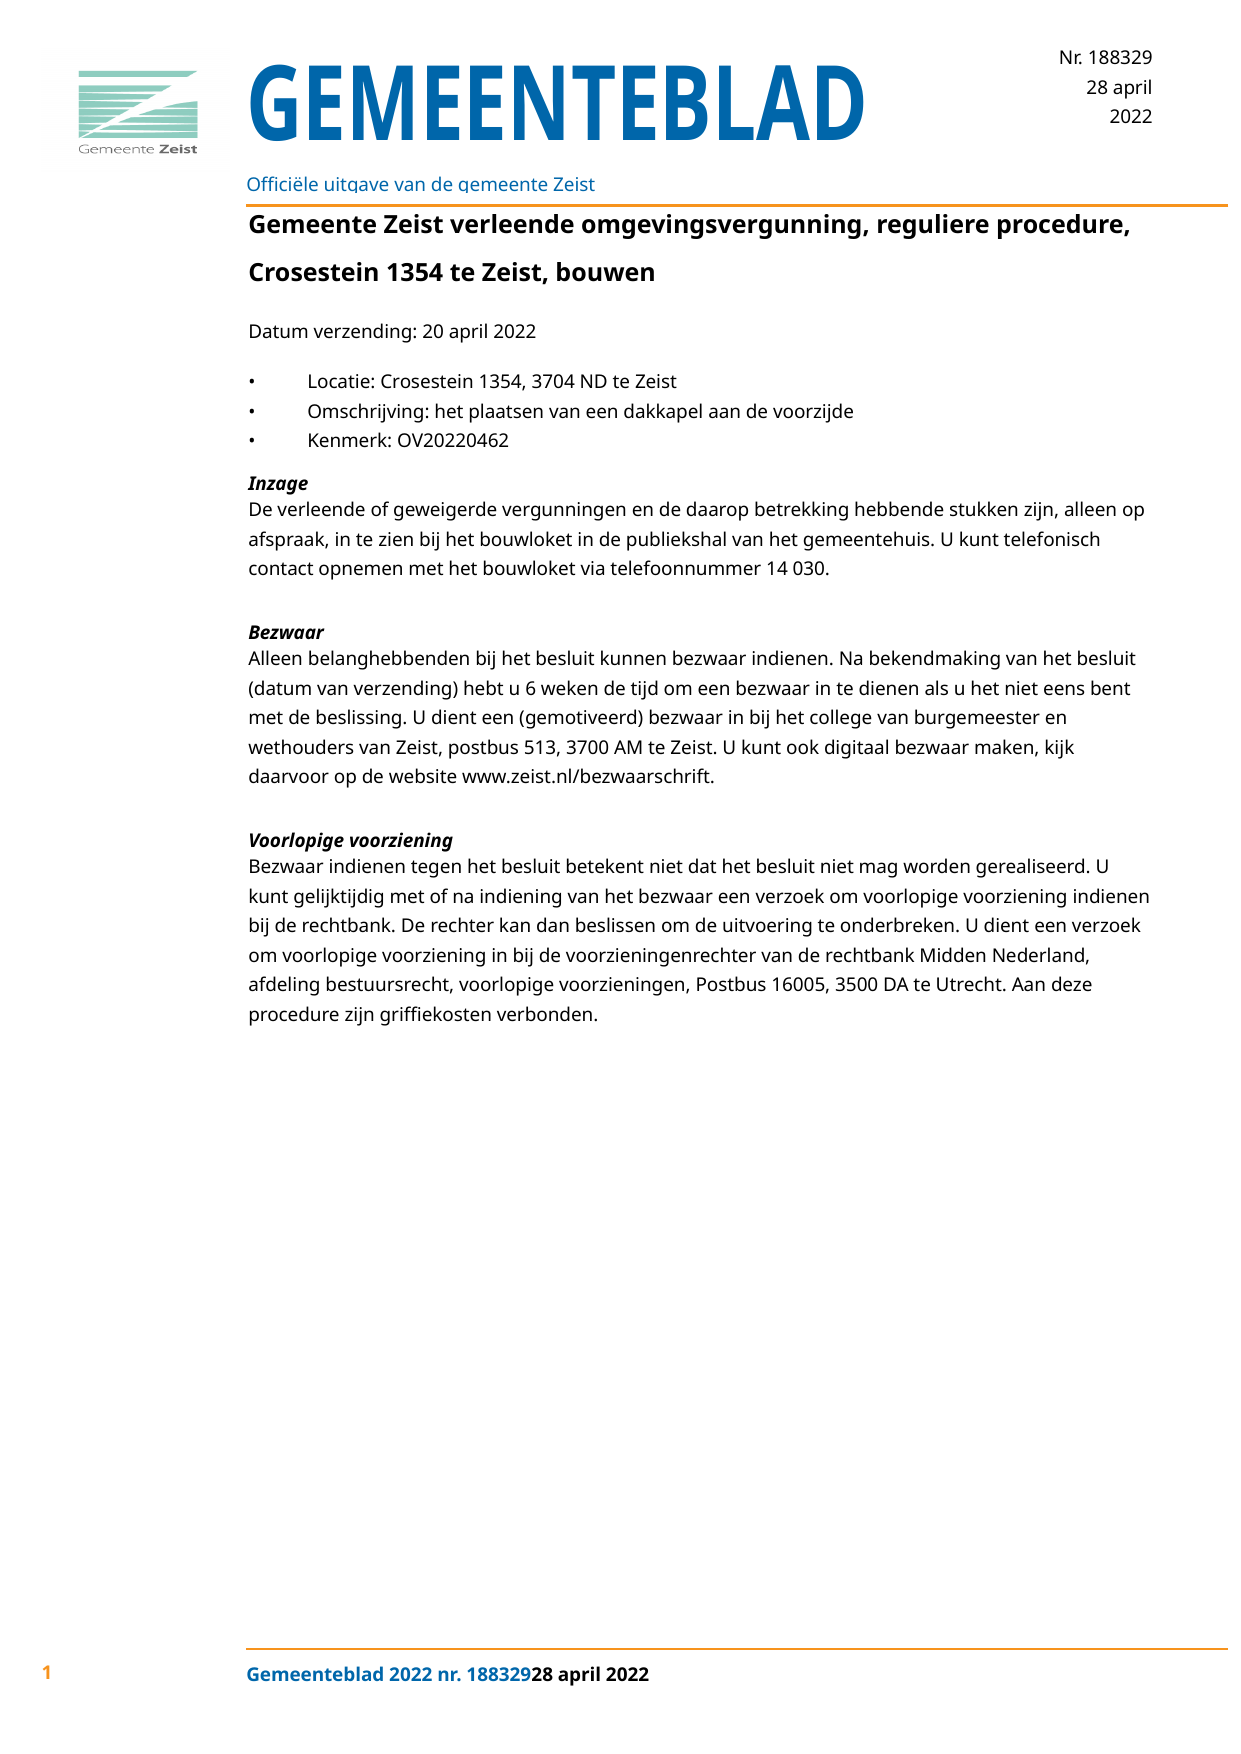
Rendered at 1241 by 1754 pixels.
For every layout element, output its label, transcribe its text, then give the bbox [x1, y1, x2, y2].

text Bezwaar indienen tegen het besluit betekent niet dat het besluit niet mag worden gerealiseerd. U kunt gelijktijdig met of na indiening van het bezwaar een verzoek om voorlopige voorziening indienen bij de rechtbank. De rechter kan dan beslissen om de uitvoering te onderbreken. U dient een verzoek om voorlopige voorziening in bij de voorzieningenrechter van de rechtbank Midden Nederland, afdeling bestuursrecht, voorlopige voorzieningen, Postbus 16005, 3500 DA te Utrecht. Aan deze procedure zijn griffiekosten verbonden. [248, 853, 1152, 1027]
list Kenmerk: OV20220462 [248, 427, 1152, 453]
text Gemeente Zeist verleende omgevingsvergunning, reguliere procedure, Crosestein 1354 te Zeist, bouwen [248, 207, 1152, 288]
list Locatie: Crosestein 1354, 3704 ND te Zeist [248, 368, 1152, 394]
text Inzage [248, 471, 1152, 496]
text De verleende of geweigerde vergunningen en de daarop betrekking hebbende stukken zijn, alleen op afspraak, in te zien bij het bouwloket in de publiekshal van het gemeentehuis. U kunt telefonisch contact opnemen met het bouwloket via telefoonnummer 14 030. [248, 496, 1152, 581]
text Bezwaar [248, 619, 1152, 645]
list Omschrijving: het plaatsen van een dakkapel aan de voorzijde [248, 398, 1152, 424]
text Voorlopige voorziening [248, 827, 1152, 853]
text Alleen belanghebbenden bij het besluit kunnen bezwaar indienen. Na bekendmaking van het besluit (datum van verzending) hebt u 6 weken de tijd om een bezwaar in te dienen als u het niet eens bent met de beslissing. U dient een (gemotiveerd) bezwaar in bij het college van burgemeester en wethouders van Zeist, postbus 513, 3700 AM te Zeist. U kunt ook digitaal bezwaar maken, kijk daarvoor op de website www.zeist.nl/bezwaarschrift. [248, 645, 1152, 789]
picture [41, 47, 231, 172]
text Datum verzending: 20 april 2022 [248, 318, 1152, 344]
